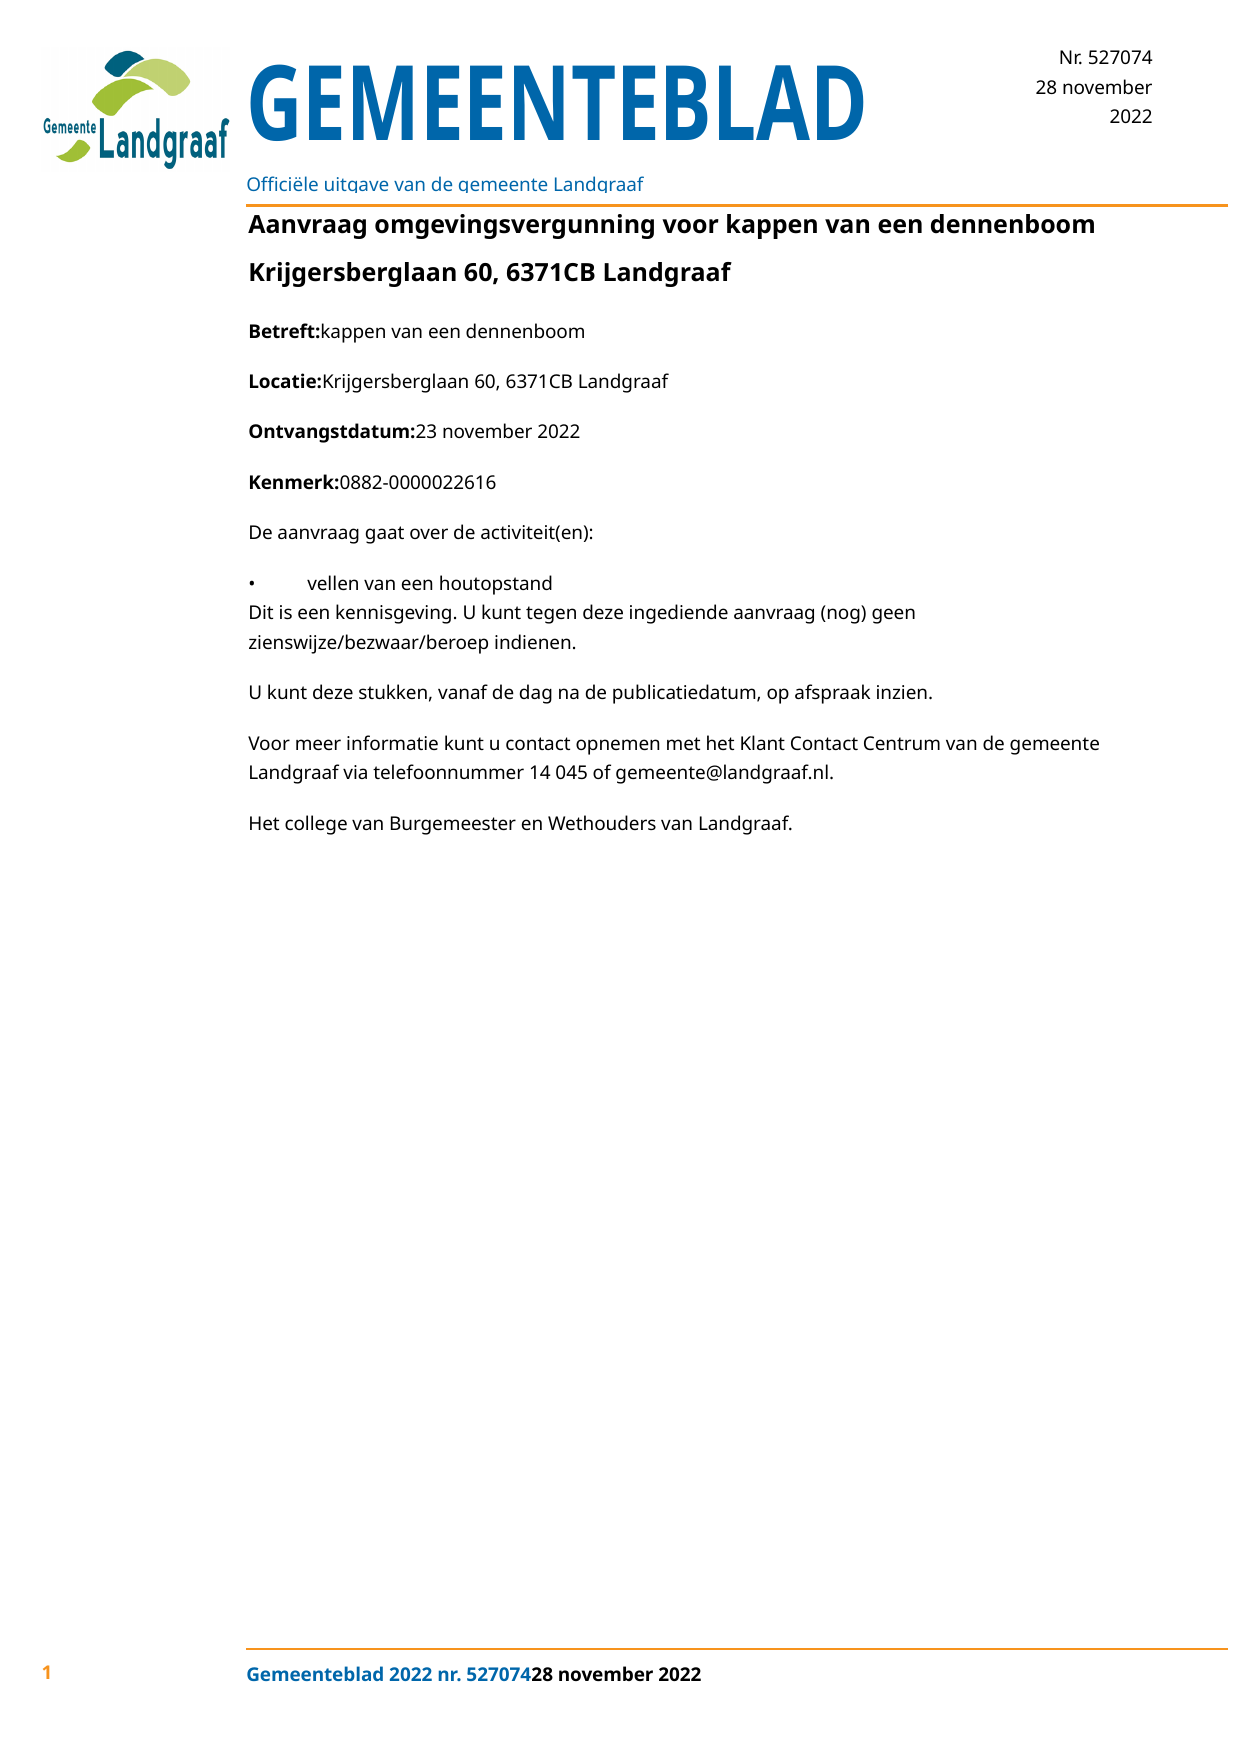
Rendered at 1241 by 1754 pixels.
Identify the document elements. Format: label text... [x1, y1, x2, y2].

text Voor meer informatie kunt u contact opnemen met het Klant Contact Centrum van de gemeente Landgraaf via telefoonnummer 14 045 of gemeente@landgraaf.nl. [248, 730, 1152, 785]
text Het college van Burgemeester en Wethouders van Landgraaf. [248, 810, 1152, 836]
list vellen van een houtopstand [248, 570, 1152, 596]
picture [41, 47, 231, 172]
text U kunt deze stukken, vanaf de dag na de publicatiedatum, op afspraak inzien. [248, 679, 1152, 705]
text Aanvraag omgevingsvergunning voor kappen van een dennenboom Krijgersberglaan 60, 6371CB Landgraaf [248, 207, 1152, 288]
text Dit is een kennisgeving. U kunt tegen deze ingediende aanvraag (nog) geen zienswijze/bezwaar/beroep indienen. [248, 599, 1152, 655]
text Betreft:kappen van een dennenboom [248, 318, 1152, 344]
text De aanvraag gaat over de activiteit(en): [248, 519, 1152, 545]
text Locatie:Krijgersberglaan 60, 6371CB Landgraaf [248, 368, 1152, 394]
text Ontvangstdatum:23 november 2022 [248, 419, 1152, 444]
text Kenmerk:0882-0000022616 [248, 469, 1152, 495]
